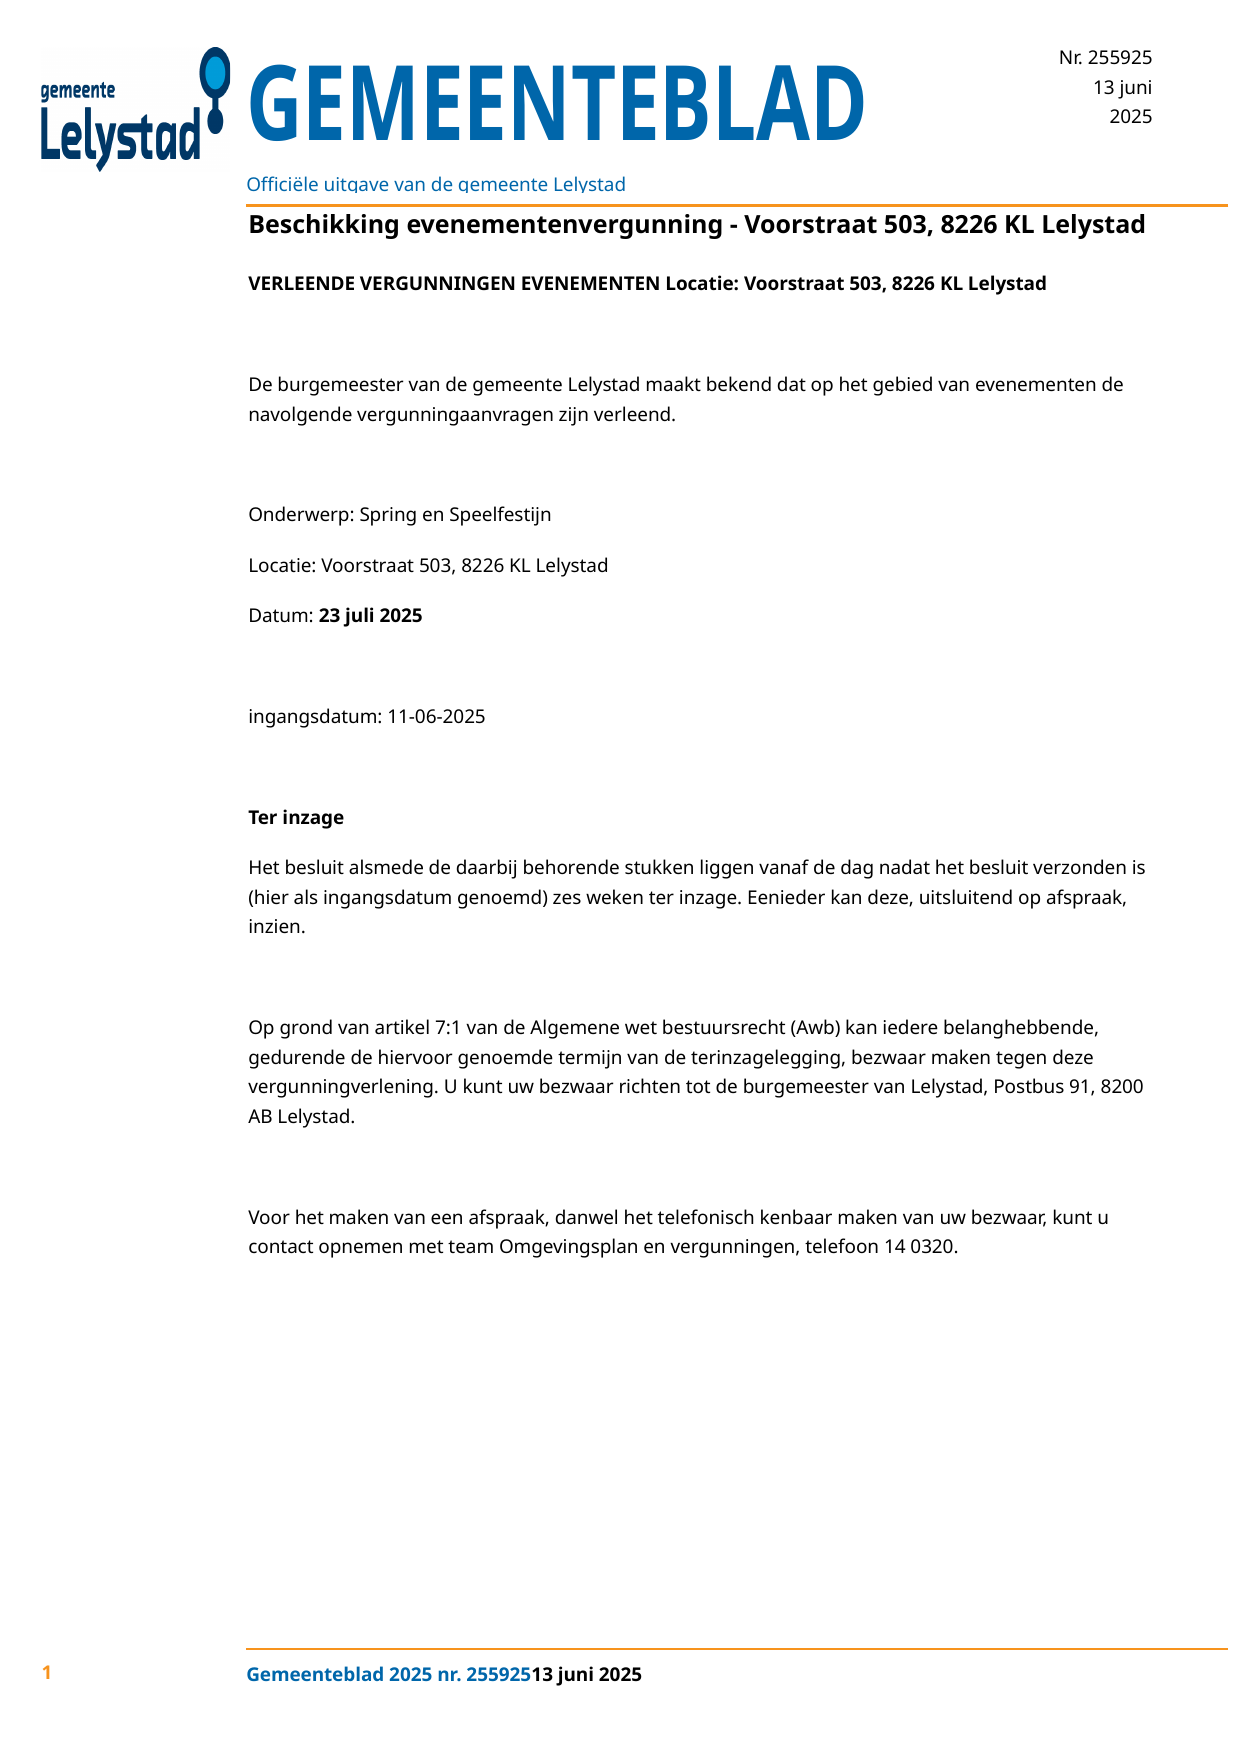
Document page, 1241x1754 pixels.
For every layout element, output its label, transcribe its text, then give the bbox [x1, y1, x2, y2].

text Op grond van artikel 7:1 van de Algemene wet bestuursrecht (Awb) kan iedere belanghebbende, gedurende de hiervoor genoemde termijn van de terinzagelegging, bezwaar maken tegen deze vergunningverlening. U kunt uw bezwaar richten tot de burgemeester van Lelystad, Postbus 91, 8200 AB Lelystad. [248, 1014, 1152, 1129]
text VERLEENDE VERGUNNINGEN EVENEMENTEN Locatie: Voorstraat 503, 8226 KL Lelystad [248, 270, 1152, 296]
text Beschikking evenementenvergunning - Voorstraat 503, 8226 KL Lelystad [248, 207, 1152, 241]
text De burgemeester van de gemeente Lelystad maakt bekend dat op het gebied van evenementen de navolgende vergunningaanvragen zijn verleend. [248, 371, 1152, 426]
picture [41, 47, 231, 172]
text ingangsdatum: 11-06-2025 [248, 703, 1152, 729]
text Locatie: Voorstraat 503, 8226 KL Lelystad [248, 552, 1152, 578]
text Datum: 23 juli 2025 [248, 602, 1152, 628]
text Voor het maken van een afspraak, danwel het telefonisch kenbaar maken van uw bezwaar, kunt u contact opnemen met team Omgevingsplan en vergunningen, telefoon 14 0320. [248, 1204, 1152, 1259]
text Ter inzage [248, 804, 1152, 830]
text Onderwerp: Spring en Speelfestijn [248, 502, 1152, 527]
text Het besluit alsmede de daarbij behorende stukken liggen vanaf de dag nadat het besluit verzonden is (hier als ingangsdatum genoemd) zes weken ter inzage. Eenieder kan deze, uitsluitend op afspraak, inzien. [248, 854, 1152, 939]
